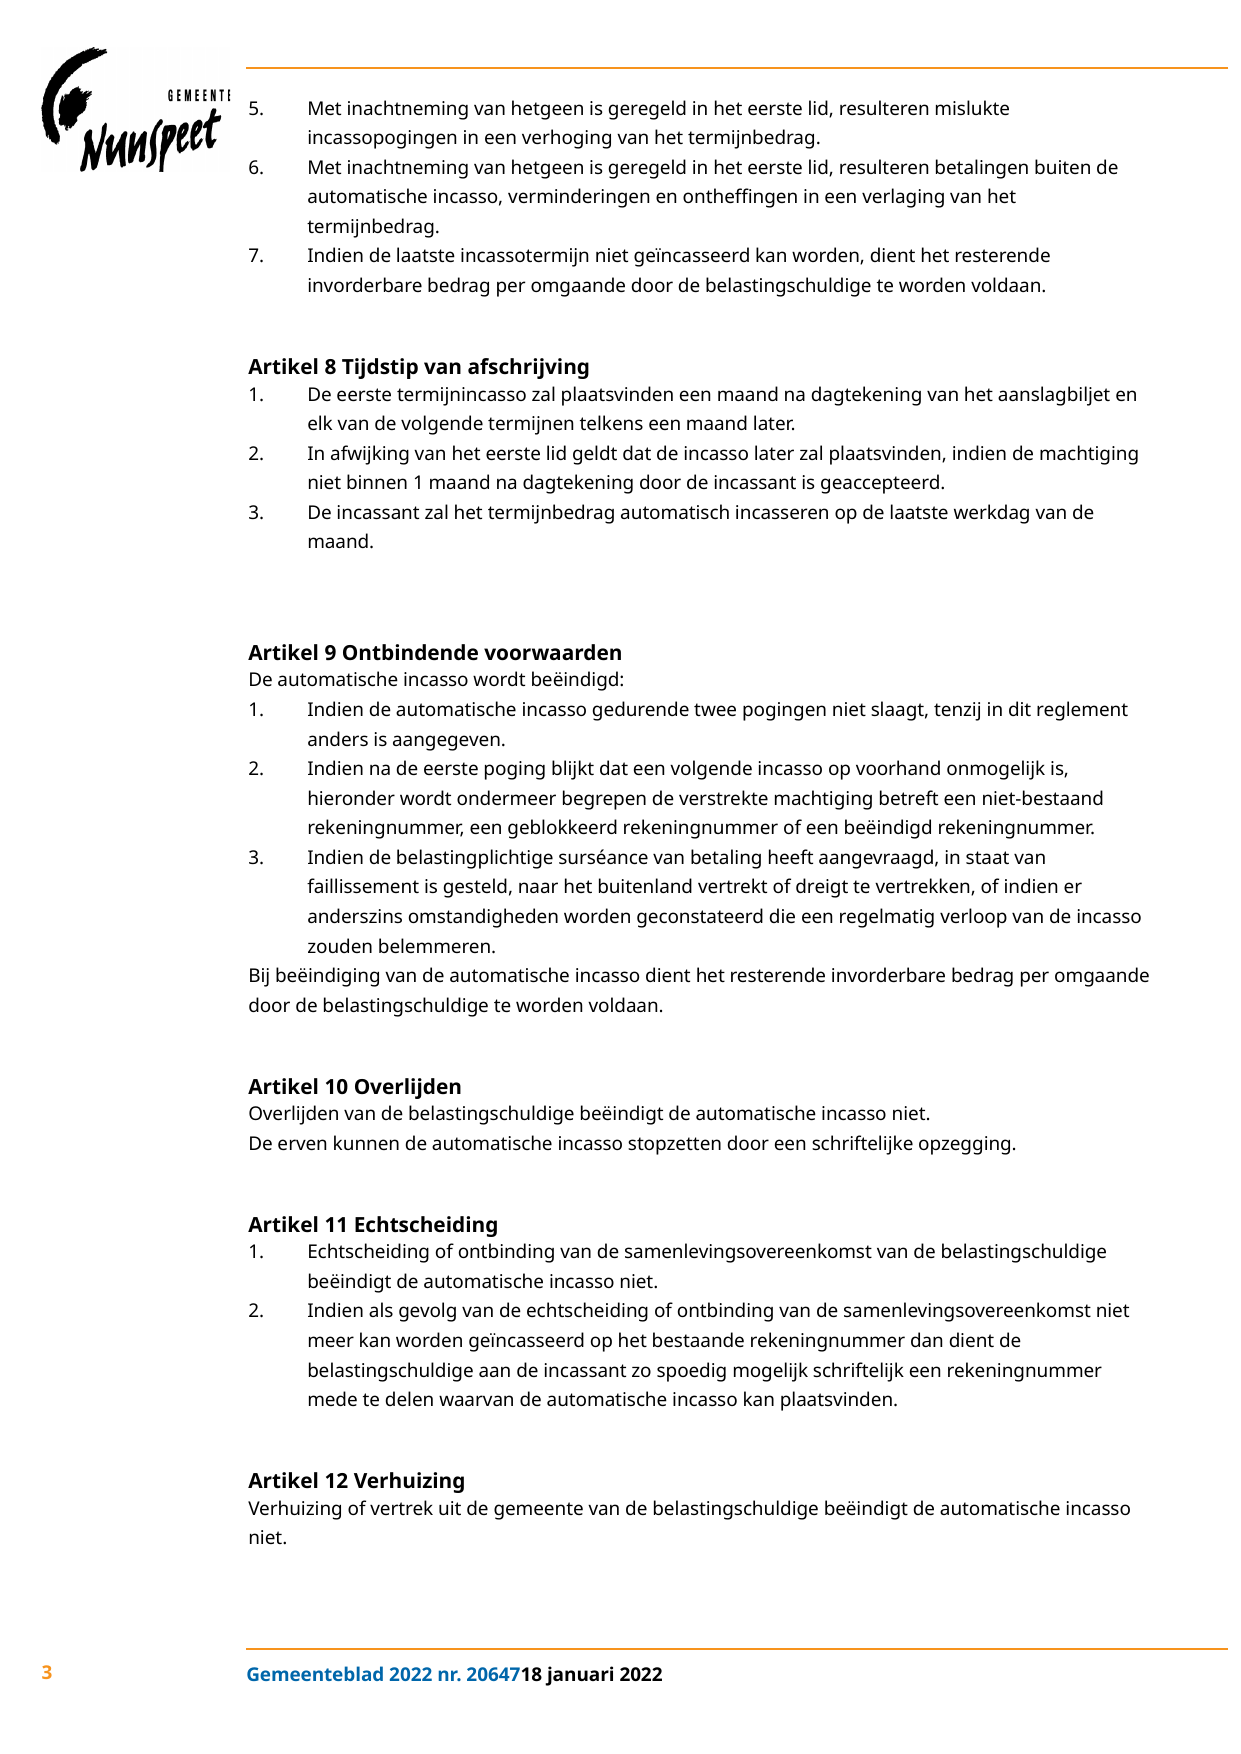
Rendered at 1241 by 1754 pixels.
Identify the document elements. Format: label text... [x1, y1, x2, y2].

text De erven kunnen de automatische incasso stopzetten door een schriftelijke opzegging. [248, 1130, 1152, 1156]
list Indien de automatische incasso gedurende twee pogingen niet slaagt, tenzij in dit reglement anders is aangegeven. [248, 696, 1152, 752]
text De automatische incasso wordt beëindigd: [248, 667, 1152, 692]
list Indien als gevolg van de echtscheiding of ontbinding van de samenlevingsovereenkomst niet meer kan worden geïncasseerd op het bestaande rekeningnummer dan dient de belastingschuldige aan de incassant zo spoedig mogelijk schriftelijk een rekeningnummer mede te delen waarvan de automatische incasso kan plaatsvinden. [248, 1298, 1152, 1412]
list De incassant zal het termijnbedrag automatisch incasseren op de laatste werkdag van de maand. [248, 499, 1152, 554]
text Artikel 8 Tijdstip van afschrijving [248, 352, 1152, 381]
text Bij beëindiging van de automatische incasso dient het resterende invorderbare bedrag per omgaande door de belastingschuldige te worden voldaan. [248, 962, 1152, 1018]
text Artikel 9 Ontbindende voorwaarden [248, 638, 1152, 667]
text Artikel 11 Echtscheiding [248, 1210, 1152, 1238]
list De eerste termijnincasso zal plaatsvinden een maand na dagtekening van het aanslagbiljet en elk van de volgende termijnen telkens een maand later. [248, 381, 1152, 436]
text Artikel 12 Verhuizing [248, 1466, 1152, 1495]
list Indien na de eerste poging blijkt dat een volgende incasso op voorhand onmogelijk is, hieronder wordt ondermeer begrepen de verstrekte machtiging betreft een niet-bestaand rekeningnummer, een geblokkeerd rekeningnummer of een beëindigd rekeningnummer. [248, 755, 1152, 840]
list Met inachtneming van hetgeen is geregeld in het eerste lid, resulteren betalingen buiten de automatische incasso, verminderingen en ontheffingen in een verlaging van het termijnbedrag. [248, 154, 1152, 239]
list In afwijking van het eerste lid geldt dat de incasso later zal plaatsvinden, indien de machtiging niet binnen 1 maand na dagtekening door de incassant is geaccepteerd. [248, 440, 1152, 495]
list Indien de laatste incassotermijn niet geïncasseerd kan worden, dient het resterende invorderbare bedrag per omgaande door de belastingschuldige te worden voldaan. [248, 243, 1152, 298]
text Verhuizing of vertrek uit de gemeente van de belastingschuldige beëindigt de automatische incasso niet. [248, 1495, 1152, 1550]
list Met inachtneming van hetgeen is geregeld in het eerste lid, resulteren mislukte incassopogingen in een verhoging van het termijnbedrag. [248, 95, 1152, 150]
text Overlijden van de belastingschuldige beëindigt de automatische incasso niet. [248, 1101, 1152, 1126]
list Echtscheiding of ontbinding van de samenlevingsovereenkomst van de belastingschuldige beëindigt de automatische incasso niet. [248, 1238, 1152, 1294]
list Indien de belastingplichtige surséance van betaling heeft aangevraagd, in staat van faillissement is gesteld, naar het buitenland vertrekt of dreigt te vertrekken, of indien er anderszins omstandigheden worden geconstateerd die een regelmatig verloop van de incasso zouden belemmeren. [248, 844, 1152, 959]
text Artikel 10 Overlijden [248, 1072, 1152, 1101]
picture [41, 47, 231, 172]
